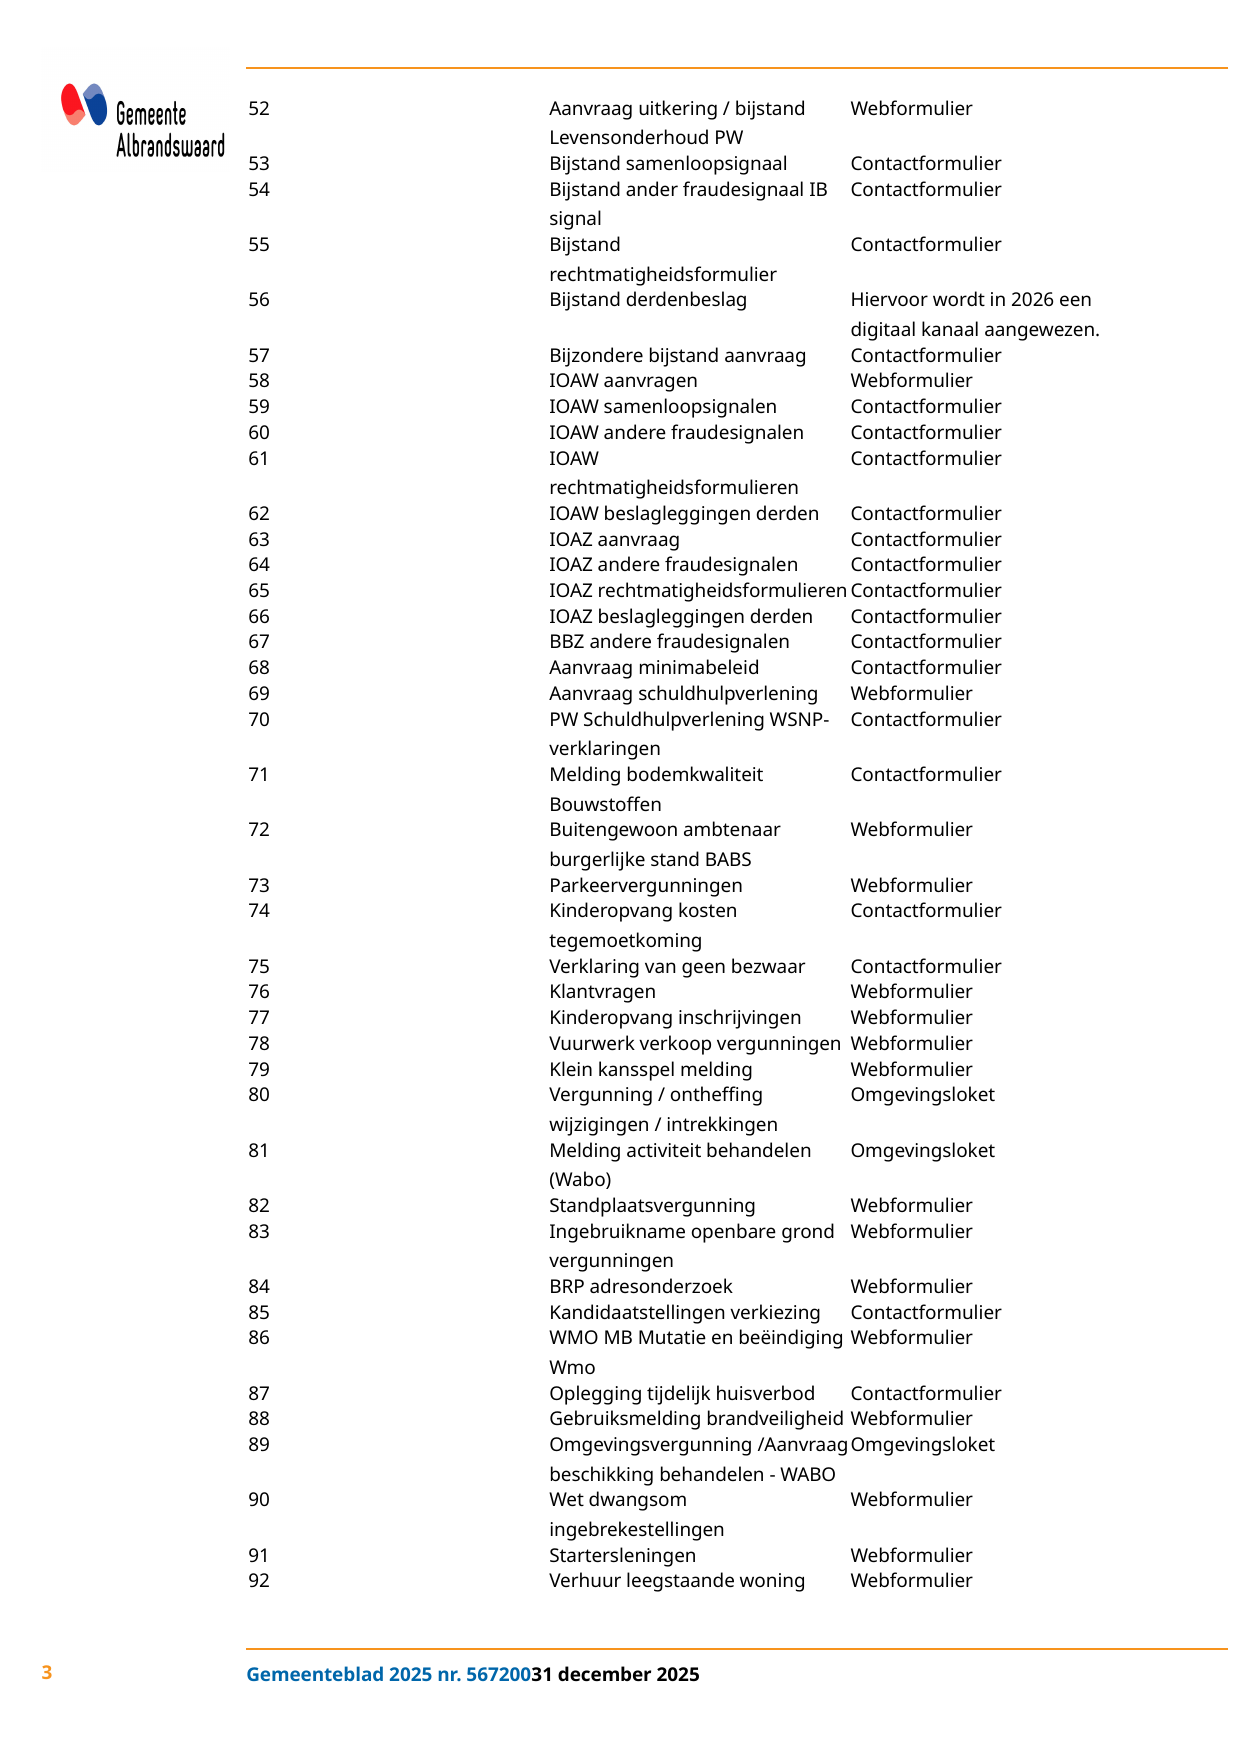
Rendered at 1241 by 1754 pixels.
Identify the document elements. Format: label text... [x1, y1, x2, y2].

table_cell IOAZ rechtmatigheidsformulieren [549, 577, 850, 603]
table_cell BBZ andere fraudesignalen [549, 629, 850, 654]
table_cell Contactformulier [850, 176, 1152, 231]
table_cell 70 [248, 706, 549, 761]
table_cell Webformulier [850, 1542, 1152, 1568]
table_cell Contactformulier [850, 419, 1152, 445]
table_cell 75 [248, 953, 549, 978]
table_cell Webformulier [850, 1192, 1152, 1218]
table_cell Contactformulier [850, 393, 1152, 419]
table_cell Contactformulier [850, 898, 1152, 953]
table_cell Contactformulier [850, 603, 1152, 629]
table_cell IOAW aanvragen [549, 368, 850, 393]
table_cell Oplegging tijdelijk huisverbod [549, 1380, 850, 1406]
table_cell Contactformulier [850, 551, 1152, 577]
table_cell Webformulier [850, 1568, 1152, 1593]
table_cell Contactformulier [850, 231, 1152, 286]
table_cell Bijstand samenloopsignaal [549, 150, 850, 176]
table_cell 81 [248, 1137, 549, 1192]
table_cell Melding activiteit behandelen (Wabo) [549, 1137, 850, 1192]
table_cell Contactformulier [850, 953, 1152, 978]
table_cell BRP adresonderzoek [549, 1273, 850, 1299]
table_cell 82 [248, 1192, 549, 1218]
table_cell Contactformulier [850, 654, 1152, 680]
table_cell 77 [248, 1004, 549, 1030]
table_cell 55 [248, 231, 549, 286]
table_cell Webformulier [850, 1030, 1152, 1056]
table_cell Contactformulier [850, 629, 1152, 654]
table_cell IOAZ andere fraudesignalen [549, 551, 850, 577]
table_cell 63 [248, 526, 549, 551]
table_cell 88 [248, 1406, 549, 1431]
table_cell 66 [248, 603, 549, 629]
table_cell Kandidaatstellingen verkiezing [549, 1299, 850, 1324]
table_cell 59 [248, 393, 549, 419]
table_cell Startersleningen [549, 1542, 850, 1568]
table_cell Webformulier [850, 816, 1152, 872]
table_cell Webformulier [850, 680, 1152, 706]
table_cell 52 [248, 95, 549, 150]
table_cell Webformulier [850, 1406, 1152, 1431]
table_cell Bijstand ander fraudesignaal IB signal [549, 176, 850, 231]
table_cell Hiervoor wordt in 2026 een digitaal kanaal aangewezen. [850, 286, 1152, 342]
table_cell 62 [248, 500, 549, 526]
table_cell Parkeervergunningen [549, 872, 850, 897]
table_cell Klantvragen [549, 979, 850, 1004]
table_cell 73 [248, 872, 549, 897]
table_cell 68 [248, 654, 549, 680]
table_cell Webformulier [850, 1487, 1152, 1542]
table_cell 80 [248, 1081, 549, 1137]
table_cell Webformulier [850, 368, 1152, 393]
table_cell 54 [248, 176, 549, 231]
table_cell 56 [248, 286, 549, 342]
table_cell Omgevingsloket [850, 1431, 1152, 1487]
table_cell Contactformulier [850, 1299, 1152, 1324]
table_cell 74 [248, 898, 549, 953]
table_cell Verhuur leegstaande woning [549, 1568, 850, 1593]
table_cell Kinderopvang kosten tegemoetkoming [549, 898, 850, 953]
table_cell 86 [248, 1325, 549, 1380]
table_cell 90 [248, 1487, 549, 1542]
table_cell 71 [248, 761, 549, 816]
table_cell PW Schuldhulpverlening WSNP-verklaringen [549, 706, 850, 761]
table_cell Gebruiksmelding brandveiligheid [549, 1406, 850, 1431]
table_cell Webformulier [850, 1004, 1152, 1030]
table_cell 67 [248, 629, 549, 654]
table_cell 64 [248, 551, 549, 577]
table_cell 76 [248, 979, 549, 1004]
table_cell Contactformulier [850, 1380, 1152, 1406]
table_cell Omgevingsloket [850, 1081, 1152, 1137]
table_cell Verklaring van geen bezwaar [549, 953, 850, 978]
table_cell 61 [248, 445, 549, 500]
table_cell Contactformulier [850, 342, 1152, 367]
table_cell 87 [248, 1380, 549, 1406]
table_cell Standplaatsvergunning [549, 1192, 850, 1218]
table_cell Contactformulier [850, 150, 1152, 176]
table_cell Wet dwangsom ingebrekestellingen [549, 1487, 850, 1542]
table_cell Aanvraag minimabeleid [549, 654, 850, 680]
table_cell Webformulier [850, 95, 1152, 150]
table_cell 58 [248, 368, 549, 393]
table_cell Contactformulier [850, 445, 1152, 500]
table_cell Omgevingsloket [850, 1137, 1152, 1192]
table_cell Bijzondere bijstand aanvraag [549, 342, 850, 367]
table_cell Contactformulier [850, 526, 1152, 551]
table_cell 85 [248, 1299, 549, 1324]
table_cell Ingebruikname openbare grond vergunningen [549, 1218, 850, 1273]
table_cell Vuurwerk verkoop vergunningen [549, 1030, 850, 1056]
table_cell Aanvraag schuldhulpverlening [549, 680, 850, 706]
table_cell Klein kansspel melding [549, 1056, 850, 1081]
table_cell WMO MB Mutatie en beëindiging Wmo [549, 1325, 850, 1380]
table_cell Webformulier [850, 1325, 1152, 1380]
table_cell Kinderopvang inschrijvingen [549, 1004, 850, 1030]
table_cell Contactformulier [850, 500, 1152, 526]
table_cell Webformulier [850, 1273, 1152, 1299]
table_cell 65 [248, 577, 549, 603]
table_cell IOAZ beslagleggingen derden [549, 603, 850, 629]
table_cell 84 [248, 1273, 549, 1299]
table_cell Bijstand derdenbeslag [549, 286, 850, 342]
table_cell 69 [248, 680, 549, 706]
table_cell Omgevingsvergunning /Aanvraag beschikking behandelen - WABO [549, 1431, 850, 1487]
table_cell 79 [248, 1056, 549, 1081]
table_cell 57 [248, 342, 549, 367]
table_cell Contactformulier [850, 577, 1152, 603]
table_cell IOAZ aanvraag [549, 526, 850, 551]
table_cell Buitengewoon ambtenaar burgerlijke stand BABS [549, 816, 850, 872]
table_cell Contactformulier [850, 761, 1152, 816]
table_cell 60 [248, 419, 549, 445]
table_cell IOAW rechtmatigheidsformulieren [549, 445, 850, 500]
table_cell Vergunning / ontheffing wijzigingen / intrekkingen [549, 1081, 850, 1137]
table_cell IOAW beslagleggingen derden [549, 500, 850, 526]
table_cell 72 [248, 816, 549, 872]
table_cell 92 [248, 1568, 549, 1593]
table_cell 91 [248, 1542, 549, 1568]
table_cell 53 [248, 150, 549, 176]
table_cell Bijstand rechtmatigheidsformulier [549, 231, 850, 286]
table_cell Melding bodemkwaliteit Bouwstoffen [549, 761, 850, 816]
picture [41, 47, 231, 172]
table_cell IOAW andere fraudesignalen [549, 419, 850, 445]
table_cell Contactformulier [850, 706, 1152, 761]
table_cell Webformulier [850, 1218, 1152, 1273]
table_cell 78 [248, 1030, 549, 1056]
table_cell Aanvraag uitkering / bijstand Levensonderhoud PW [549, 95, 850, 150]
table_cell 83 [248, 1218, 549, 1273]
table_cell Webformulier [850, 1056, 1152, 1081]
table_cell IOAW samenloopsignalen [549, 393, 850, 419]
table_cell 89 [248, 1431, 549, 1487]
table_cell Webformulier [850, 872, 1152, 897]
table_cell Webformulier [850, 979, 1152, 1004]
